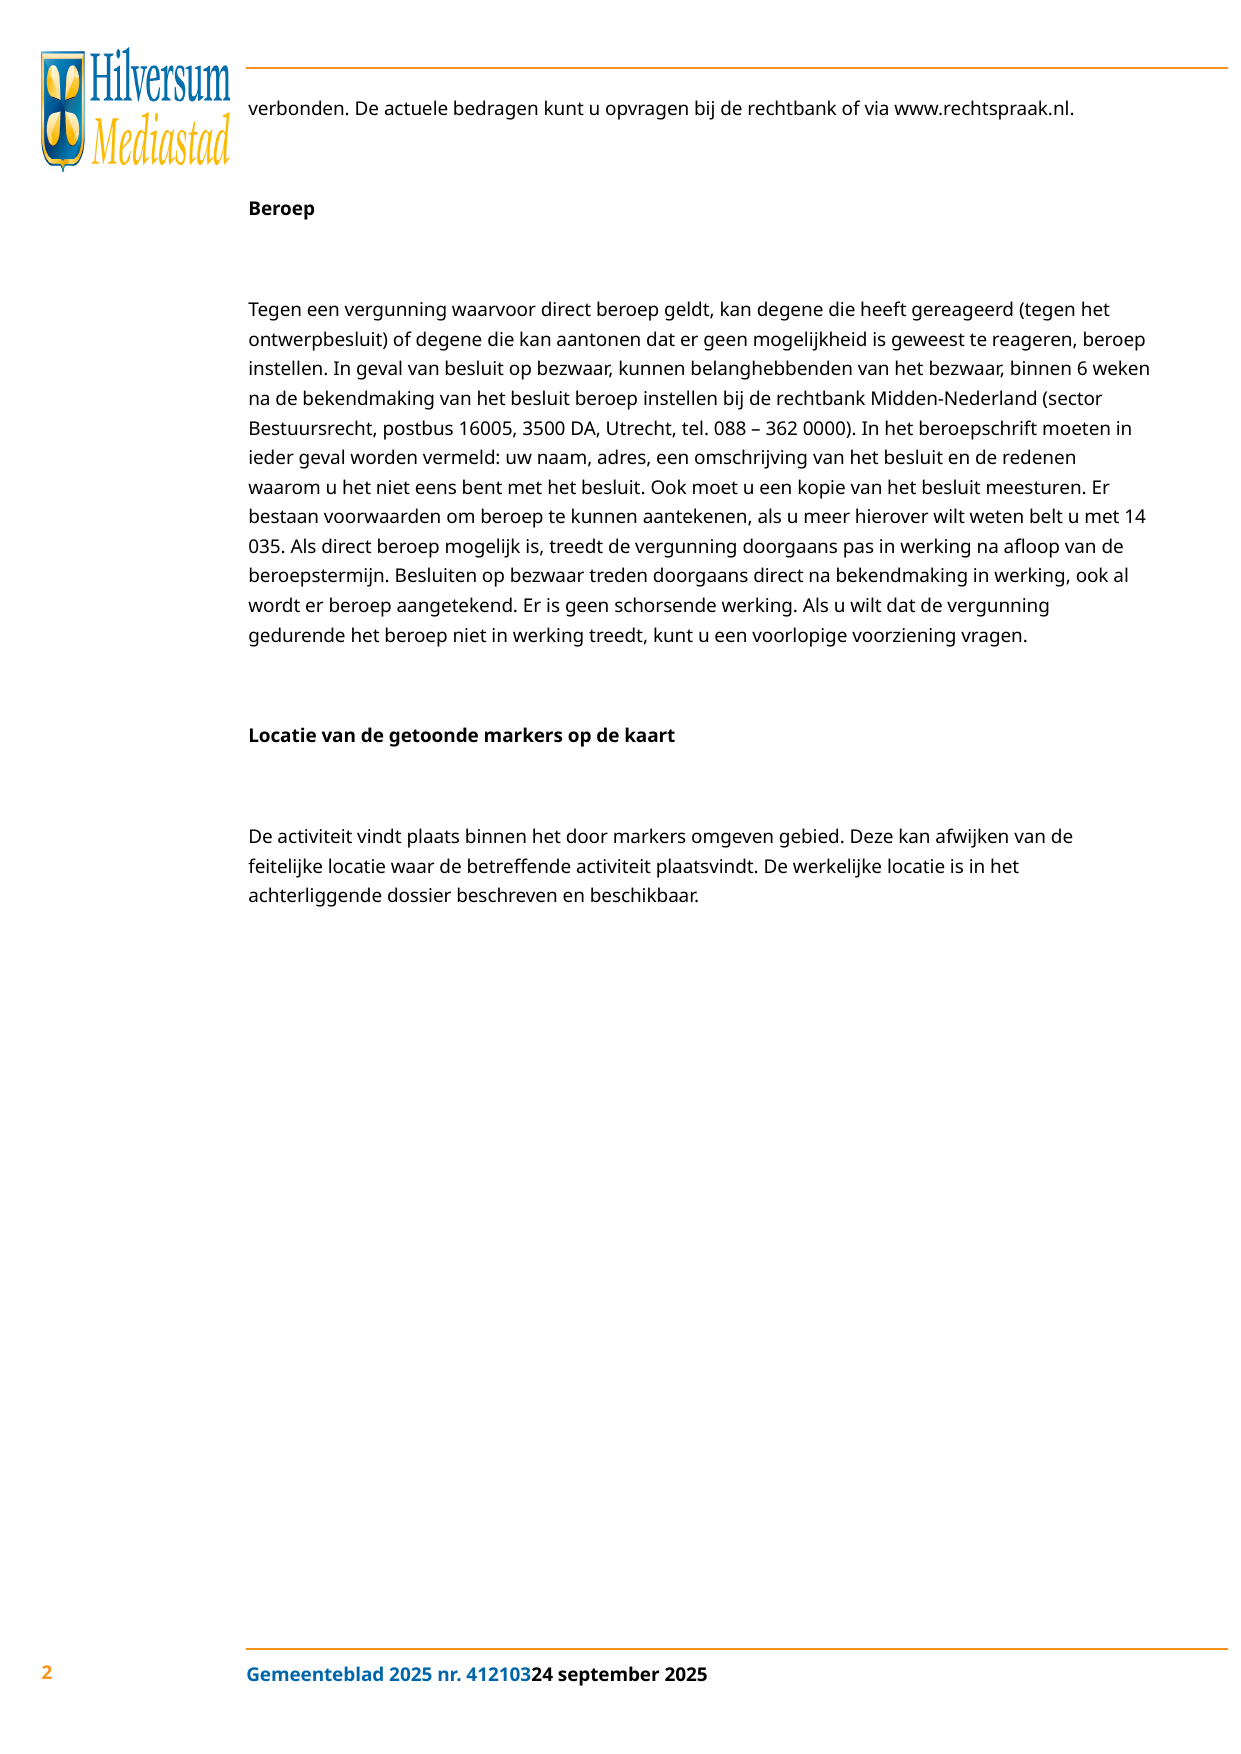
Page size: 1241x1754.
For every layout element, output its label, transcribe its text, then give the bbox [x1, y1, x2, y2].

picture [41, 47, 231, 172]
text De activiteit vindt plaats binnen het door markers omgeven gebied. Deze kan afwijken van de feitelijke locatie waar de betreffende activiteit plaatsvindt. De werkelijke locatie is in het achterliggende dossier beschreven en beschikbaar. [248, 823, 1152, 908]
text verbonden. De actuele bedragen kunt u opvragen bij de rechtbank of via www.rechtspraak.nl. [248, 95, 1152, 121]
text Beroep [248, 196, 1152, 221]
text Locatie van de getoonde markers op de kaart [248, 723, 1152, 748]
text Tegen een vergunning waarvoor direct beroep geldt, kan degene die heeft gereageerd (tegen het ontwerpbesluit) of degene die kan aantonen dat er geen mogelijkheid is geweest te reageren, beroep instellen. In geval van besluit op bezwaar, kunnen belanghebbenden van het bezwaar, binnen 6 weken na de bekendmaking van het besluit beroep instellen bij de rechtbank Midden-Nederland (sector Bestuursrecht, postbus 16005, 3500 DA, Utrecht, tel. 088 – 362 0000). In het beroepschrift moeten in ieder geval worden vermeld: uw naam, adres, een omschrijving van het besluit en de redenen waarom u het niet eens bent met het besluit. Ook moet u een kopie van het besluit meesturen. Er bestaan voorwaarden om beroep te kunnen aantekenen, als u meer hierover wilt weten belt u met 14 035. Als direct beroep mogelijk is, treedt de vergunning doorgaans pas in werking na afloop van de beroepstermijn. Besluiten op bezwaar treden doorgaans direct na bekendmaking in werking, ook al wordt er beroep aangetekend. Er is geen schorsende werking. Als u wilt dat de vergunning gedurende het beroep niet in werking treedt, kunt u een voorlopige voorziening vragen. [248, 296, 1152, 648]
